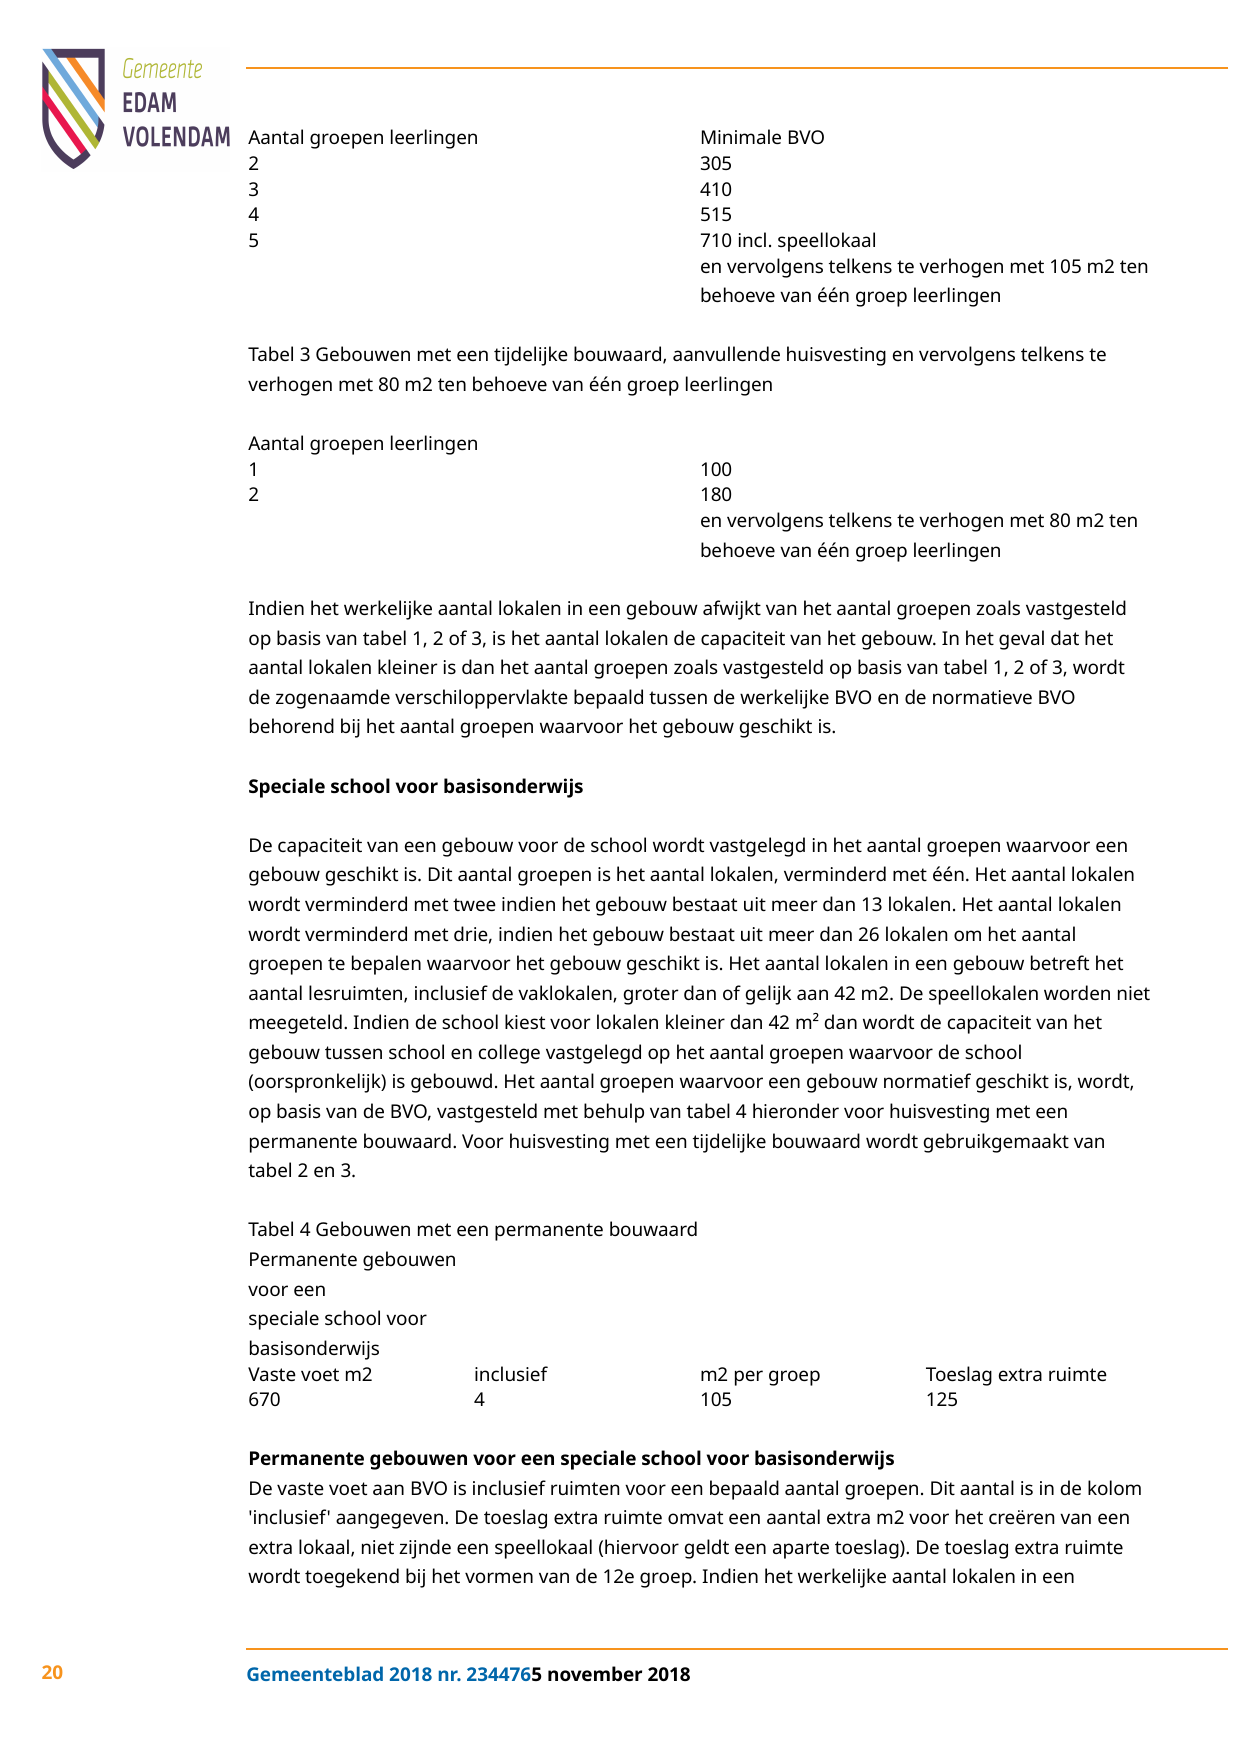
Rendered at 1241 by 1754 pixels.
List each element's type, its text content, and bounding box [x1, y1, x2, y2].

table_cell 4 [474, 1387, 700, 1412]
text Indien het werkelijke aantal lokalen in een gebouw afwijkt van het aantal groepen zoals vastgesteld op basis van tabel 1, 2 of 3, is het aantal lokalen de capaciteit van het gebouw. In het geval dat het aantal lokalen kleiner is dan het aantal groepen zoals vastgesteld op basis van tabel 1, 2 of 3, wordt de zogenaamde verschiloppervlakte bepaald tussen de werkelijke BVO en de normatieve BVO behorend bij het aantal groepen waarvoor het gebouw geschikt is. [248, 595, 1152, 739]
table_cell 670 [248, 1387, 474, 1412]
table_cell 125 [926, 1387, 1152, 1412]
text Tabel 3 Gebouwen met een tijdelijke bouwaard, aanvullende huisvesting en vervolgens telkens te verhogen met 80 m2 ten behoeve van één groep leerlingen [248, 341, 1152, 397]
text De capaciteit van een gebouw voor de school wordt vastgelegd in het aantal groepen waarvoor een gebouw geschikt is. Dit aantal groepen is het aantal lokalen, verminderd met één. Het aantal lokalen wordt verminderd met twee indien het gebouw bestaat uit meer dan 13 lokalen. Het aantal lokalen wordt verminderd met drie, indien het gebouw bestaat uit meer dan 26 lokalen om het aantal groepen te bepalen waarvoor het gebouw geschikt is. Het aantal lokalen in een gebouw betreft het aantal lesruimten, inclusief de vaklokalen, groter dan of gelijk aan 42 m2. De speellokalen worden niet meegeteld. Indien de school kiest voor lokalen kleiner dan 42 m² dan wordt de capaciteit van het gebouw tussen school en college vastgelegd op het aantal groepen waarvoor de school (oorspronkelijk) is gebouwd. Het aantal groepen waarvoor een gebouw normatief geschikt is, wordt, op basis van de BVO, vastgesteld met behulp van tabel 4 hieronder voor huisvesting met een permanente bouwaard. Voor huisvesting met een tijdelijke bouwaard wordt gebruikgemaakt van tabel 2 en 3. [248, 832, 1152, 1183]
table_cell 305 [700, 150, 1152, 176]
table_header [474, 1246, 700, 1361]
table_cell en vervolgens telkens te verhogen met 105 m2 ten behoeve van één groep leerlingen [700, 253, 1152, 308]
text Tabel 4 Gebouwen met een permanente bouwaard [248, 1217, 1152, 1242]
table_header [700, 430, 1152, 456]
table_header Aantal groepen leerlingen [248, 125, 700, 150]
table_cell 3 [248, 176, 700, 202]
table_cell 5 [248, 228, 700, 253]
table_cell 515 [700, 202, 1152, 227]
table_header Minimale BVO [700, 125, 1152, 150]
table_cell 180 [700, 482, 1152, 507]
table_cell [248, 507, 700, 563]
table_header Aantal groepen leerlingen [248, 430, 700, 456]
table_cell 1 [248, 456, 700, 482]
table_cell 410 [700, 176, 1152, 202]
table_cell 4 [248, 202, 700, 227]
text Permanente gebouwen voor een speciale school voor basisonderwijs [248, 1445, 1152, 1471]
table_cell en vervolgens telkens te verhogen met 80 m2 ten behoeve van één groep leerlingen [700, 507, 1152, 563]
table_cell 100 [700, 456, 1152, 482]
table_cell Vaste voet m2 [248, 1361, 474, 1387]
table_cell [248, 253, 700, 308]
table_cell m2 per groep [700, 1361, 926, 1387]
table_cell inclusief [474, 1361, 700, 1387]
table_cell 2 [248, 482, 700, 507]
table_cell 710 incl. speellokaal [700, 228, 1152, 253]
text Speciale school voor basisonderwijs [248, 773, 1152, 799]
table_cell 105 [700, 1387, 926, 1412]
table_cell 2 [248, 150, 700, 176]
table_header Permanente gebouwen voor een speciale school voor basisonderwijs [248, 1246, 474, 1361]
table_cell Toeslag extra ruimte [926, 1361, 1152, 1387]
picture [41, 47, 231, 172]
text De vaste voet aan BVO is inclusief ruimten voor een bepaald aantal groepen. Dit aantal is in de kolom 'inclusief' aangegeven. De toeslag extra ruimte omvat een aantal extra m2 voor het creëren van een extra lokaal, niet zijnde een speellokaal (hiervoor geldt een aparte toeslag). De toeslag extra ruimte wordt toegekend bij het vormen van de 12e groep. Indien het werkelijke aantal lokalen in een [248, 1475, 1152, 1589]
